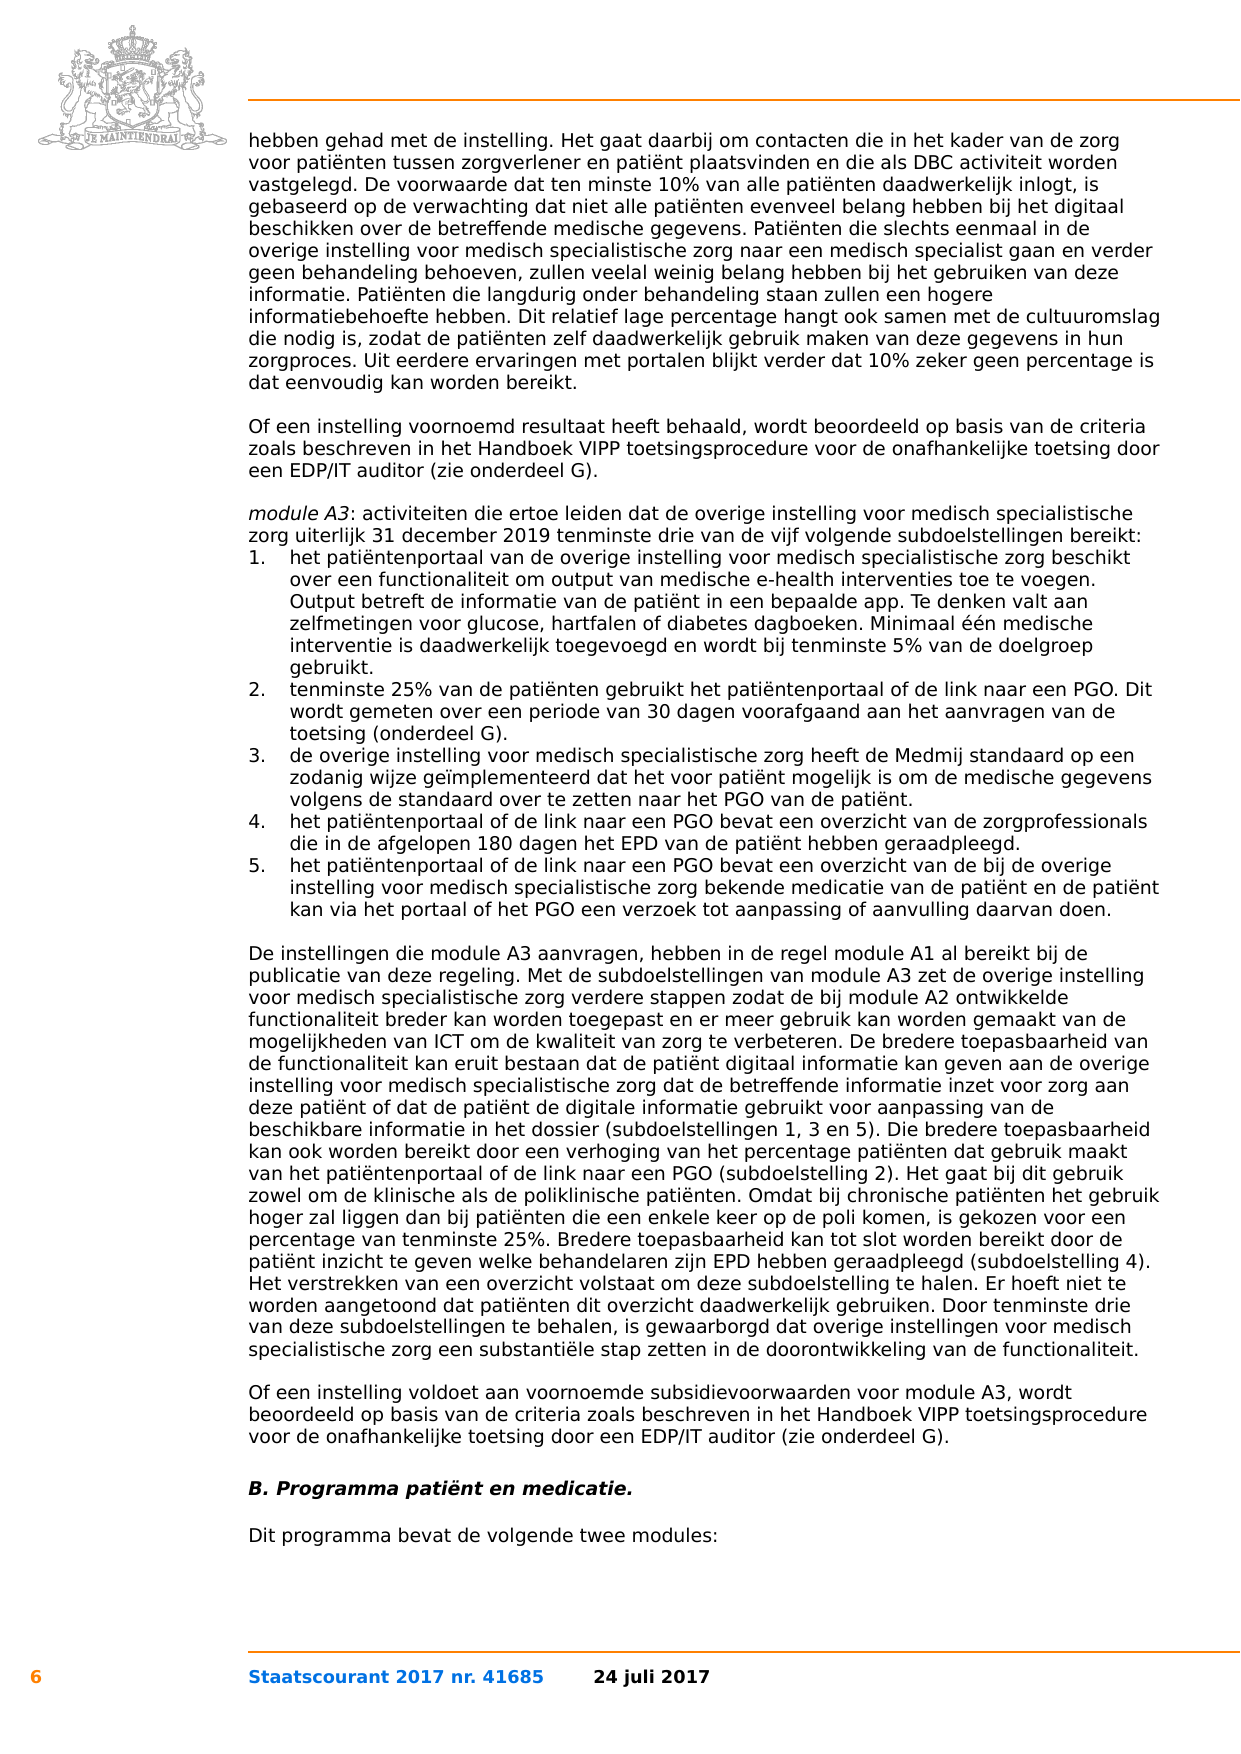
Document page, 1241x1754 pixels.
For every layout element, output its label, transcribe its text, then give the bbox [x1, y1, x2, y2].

text 3. de overige instelling voor medisch specialistische zorg heeft de Medmij standaard op een zodanig wijze geïmplementeerd dat het voor patiënt mogelijk is om de medische gegevens volgens de standaard over te zetten naar het PGO van de patiënt. [248, 745, 1163, 811]
text De instellingen die module A3 aanvragen, hebben in de regel module A1 al bereikt bij de publicatie van deze regeling. Met de subdoelstellingen van module A3 zet de overige instelling voor medisch specialistische zorg verdere stappen zodat de bij module A2 ontwikkelde functionaliteit breder kan worden toegepast en er meer gebruik kan worden gemaakt van de mogelijkheden van ICT om de kwaliteit van zorg te verbeteren. De bredere toepasbaarheid van de functionaliteit kan eruit bestaan dat de patiënt digitaal informatie kan geven aan de overige instelling voor medisch specialistische zorg dat de betreffende informatie inzet voor zorg aan deze patiënt of dat de patiënt de digitale informatie gebruikt voor aanpassing van de beschikbare informatie in het dossier (subdoelstellingen 1, 3 en 5). Die bredere toepasbaarheid kan ook worden bereikt door een verhoging van het percentage patiënten dat gebruik maakt van het patiëntenportaal of de link naar een PGO (subdoelstelling 2). Het gaat bij dit gebruik zowel om de klinische als de poliklinische patiënten. Omdat bij chronische patiënten het gebruik hoger zal liggen dan bij patiënten die een enkele keer op de poli komen, is gekozen voor een percentage van tenminste 25%. Bredere toepasbaarheid kan tot slot worden bereikt door de patiënt inzicht te geven welke behandelaren zijn EPD hebben geraadpleegd (subdoelstelling 4). Het verstrekken van een overzicht volstaat om deze subdoelstelling te halen. Er hoeft niet te worden aangetoond dat patiënten dit overzicht daadwerkelijk gebruiken. Door tenminste drie van deze subdoelstellingen te behalen, is gewaarborgd dat overige instellingen voor medisch specialistische zorg een substantiële stap zetten in de doorontwikkeling van de functionaliteit. [248, 943, 1163, 1360]
text 2. tenminste 25% van de patiënten gebruikt het patiëntenportaal of de link naar een PGO. Dit wordt gemeten over een periode van 30 dagen voorafgaand aan het aanvragen van de toetsing (onderdeel G). [248, 679, 1163, 745]
text 1. het patiëntenportaal van de overige instelling voor medisch specialistische zorg beschikt over een functionaliteit om output van medische e-health interventies toe te voegen. Output betreft de informatie van de patiënt in een bepaalde app. Te denken valt aan zelfmetingen voor glucose, hartfalen of diabetes dagboeken. Minimaal één medische interventie is daadwerkelijk toegevoegd en wordt bij tenminste 5% van de doelgroep gebruikt. [248, 547, 1163, 679]
text 5. het patiëntenportaal of de link naar een PGO bevat een overzicht van de bij de overige instelling voor medisch specialistische zorg bekende medicatie van de patiënt en de patiënt kan via het portaal of het PGO een verzoek tot aanpassing of aanvulling daarvan doen. [248, 855, 1163, 921]
text Of een instelling voldoet aan voornoemde subsidievoorwaarden voor module A3, wordt beoordeeld op basis van de criteria zoals beschreven in het Handboek VIPP toetsingsprocedure voor de onafhankelijke toetsing door een EDP/IT auditor (zie onderdeel G). [248, 1382, 1163, 1448]
picture [38, 25, 227, 150]
text Of een instelling voornoemd resultaat heeft behaald, wordt beoordeeld op basis van de criteria zoals beschreven in het Handboek VIPP toetsingsprocedure voor de onafhankelijke toetsing door een EDP/IT auditor (zie onderdeel G). [248, 416, 1163, 481]
text 4. het patiëntenportaal of de link naar een PGO bevat een overzicht van de zorgprofessionals die in de afgelopen 180 dagen het EPD van de patiënt hebben geraadpleegd. [248, 811, 1163, 855]
text module A3: activiteiten die ertoe leiden dat de overige instelling voor medisch specialistische zorg uiterlijk 31 december 2019 tenminste drie van de vijf volgende subdoelstellingen bereikt: [248, 503, 1163, 547]
subtitle B. Programma patiënt en medicatie. [248, 1478, 1163, 1500]
text Dit programma bevat de volgende twee modules: [248, 1525, 1163, 1547]
text hebben gehad met de instelling. Het gaat daarbij om contacten die in het kader van de zorg voor patiënten tussen zorgverlener en patiënt plaatsvinden en die als DBC activiteit worden vastgelegd. De voorwaarde dat ten minste 10% van alle patiënten daadwerkelijk inlogt, is gebaseerd op de verwachting dat niet alle patiënten evenveel belang hebben bij het digitaal beschikken over de betreffende medische gegevens. Patiënten die slechts eenmaal in de overige instelling voor medisch specialistische zorg naar een medisch specialist gaan en verder geen behandeling behoeven, zullen veelal weinig belang hebben bij het gebruiken van deze informatie. Patiënten die langdurig onder behandeling staan zullen een hogere informatiebehoefte hebben. Dit relatief lage percentage hangt ook samen met de cultuuromslag die nodig is, zodat de patiënten zelf daadwerkelijk gebruik maken van deze gegevens in hun zorgproces. Uit eerdere ervaringen met portalen blijkt verder dat 10% zeker geen percentage is dat eenvoudig kan worden bereikt. [248, 130, 1163, 394]
